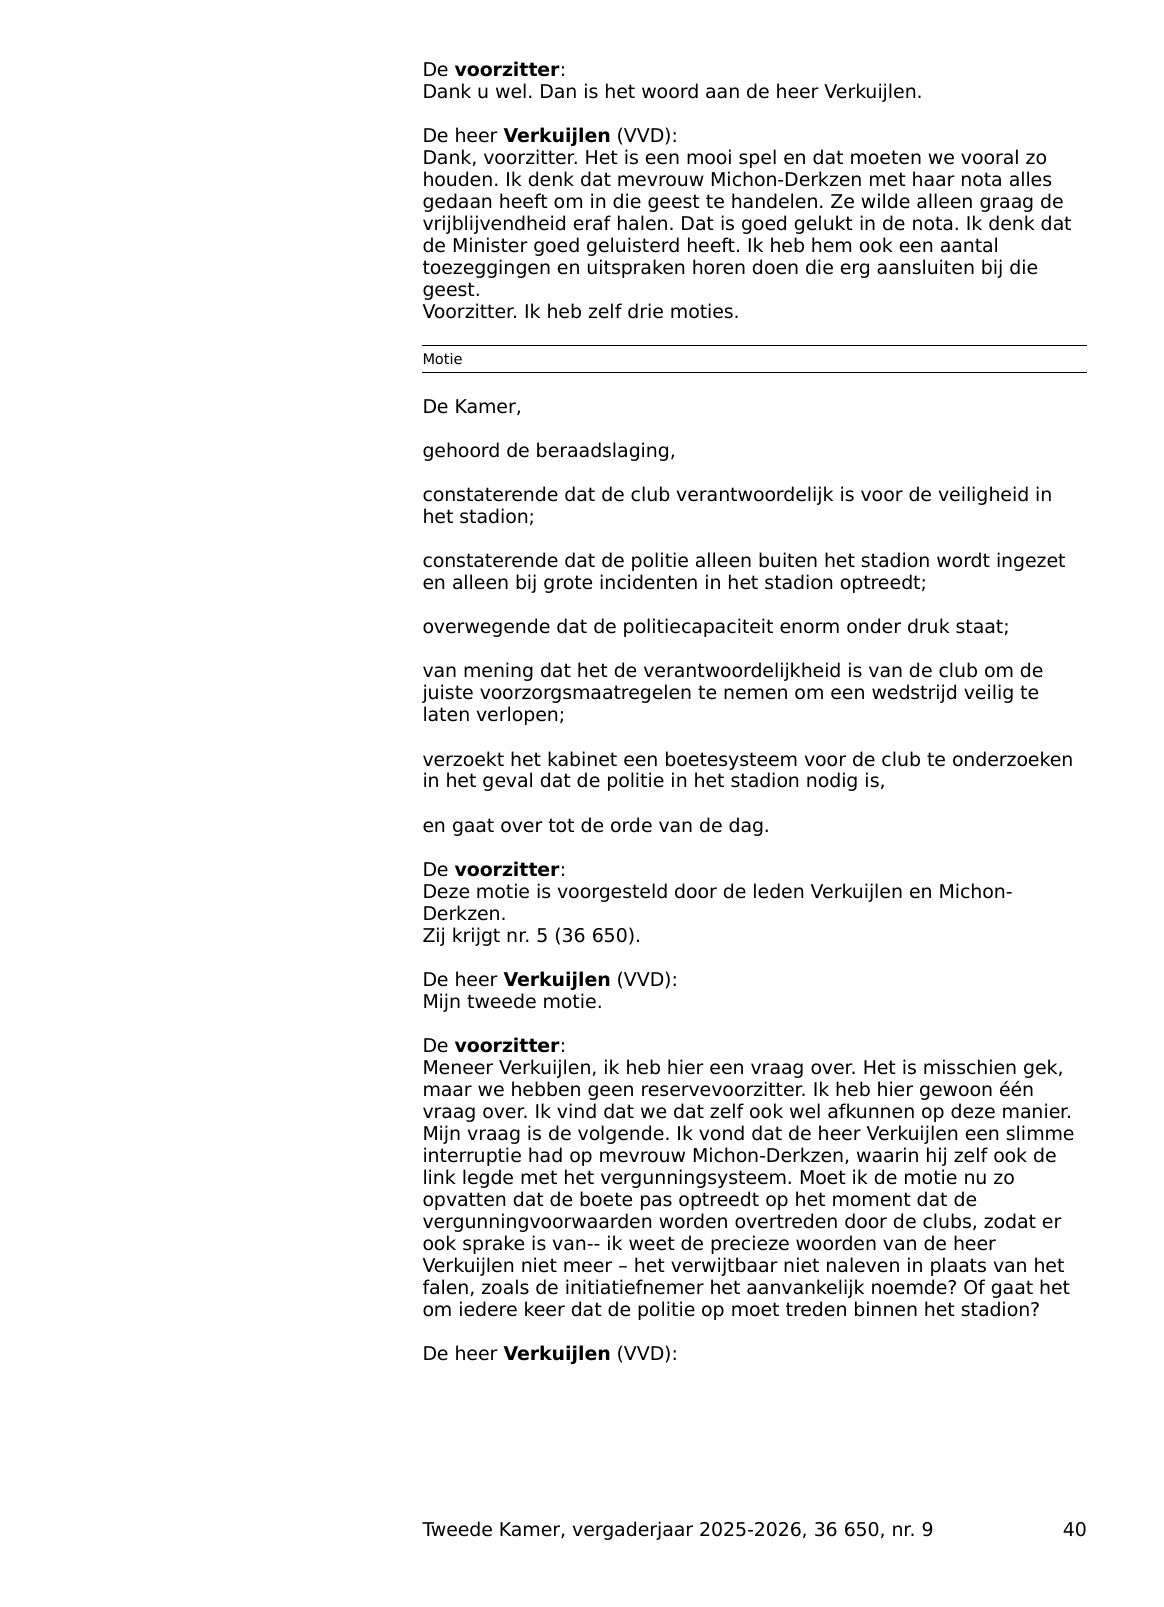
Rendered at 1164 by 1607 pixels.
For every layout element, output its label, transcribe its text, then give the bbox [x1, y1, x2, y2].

text constaterende dat de politie alleen buiten het stadion wordt ingezet en alleen bij grote incidenten in het stadion optreedt; [422, 550, 1087, 594]
text De heer Verkuijlen (VVD): [422, 1343, 1087, 1365]
text Voorzitter. Ik heb zelf drie moties. [422, 301, 1087, 323]
text Deze motie is voorgesteld door de leden Verkuijlen en Michon-Derkzen. [422, 881, 1087, 925]
text Meneer Verkuijlen, ik heb hier een vraag over. Het is misschien gek, maar we hebben geen reservevoorzitter. Ik heb hier gewoon één vraag over. Ik vind dat we dat zelf ook wel afkunnen op deze manier. Mijn vraag is de volgende. Ik vond dat de heer Verkuijlen een slimme interruptie had op mevrouw Michon-Derkzen, waarin hij zelf ook de link legde met het vergunningsysteem. Moet ik de motie nu zo opvatten dat de boete pas optreedt op het moment dat de vergunningvoorwaarden worden overtreden door de clubs, zodat er ook sprake is van-- ik weet de precieze woorden van de heer Verkuijlen niet meer – het verwijtbaar niet naleven in plaats van het falen, zoals de initiatiefnemer het aanvankelijk noemde? Of gaat het om iedere keer dat de politie op moet treden binnen het stadion? [422, 1057, 1087, 1321]
text De heer Verkuijlen (VVD): [422, 125, 1087, 147]
text Mijn tweede motie. [422, 991, 1087, 1013]
text constaterende dat de club verantwoordelijk is voor de veiligheid in het stadion; [422, 484, 1087, 528]
text De voorzitter: [422, 859, 1087, 881]
text De voorzitter: [422, 1035, 1087, 1057]
text gehoord de beraadslaging, [422, 440, 1087, 462]
text van mening dat het de verantwoordelijkheid is van de club om de juiste voorzorgsmaatregelen te nemen om een wedstrijd veilig te laten verlopen; [422, 660, 1087, 726]
text Zij krijgt nr. 5 (36 650). [422, 925, 1087, 947]
text De Kamer, [422, 396, 1087, 417]
text Dank, voorzitter. Het is een mooi spel en dat moeten we vooral zo houden. Ik denk dat mevrouw Michon-Derkzen met haar nota alles gedaan heeft om in die geest te handelen. Ze wilde alleen graag de vrijblijvendheid eraf halen. Dat is goed gelukt in de nota. Ik denk dat de Minister goed geluisterd heeft. Ik heb hem ook een aantal toezeggingen en uitspraken horen doen die erg aansluiten bij die geest. [422, 147, 1087, 301]
table_header Motie [422, 346, 1087, 372]
text verzoekt het kabinet een boetesysteem voor de club te onderzoeken in het geval dat de politie in het stadion nodig is, [422, 748, 1087, 792]
text De voorzitter: [422, 59, 1087, 81]
text De heer Verkuijlen (VVD): [422, 969, 1087, 991]
text overwegende dat de politiecapaciteit enorm onder druk staat; [422, 616, 1087, 638]
text Dank u wel. Dan is het woord aan de heer Verkuijlen. [422, 81, 1087, 103]
text en gaat over tot de orde van de dag. [422, 814, 1087, 837]
